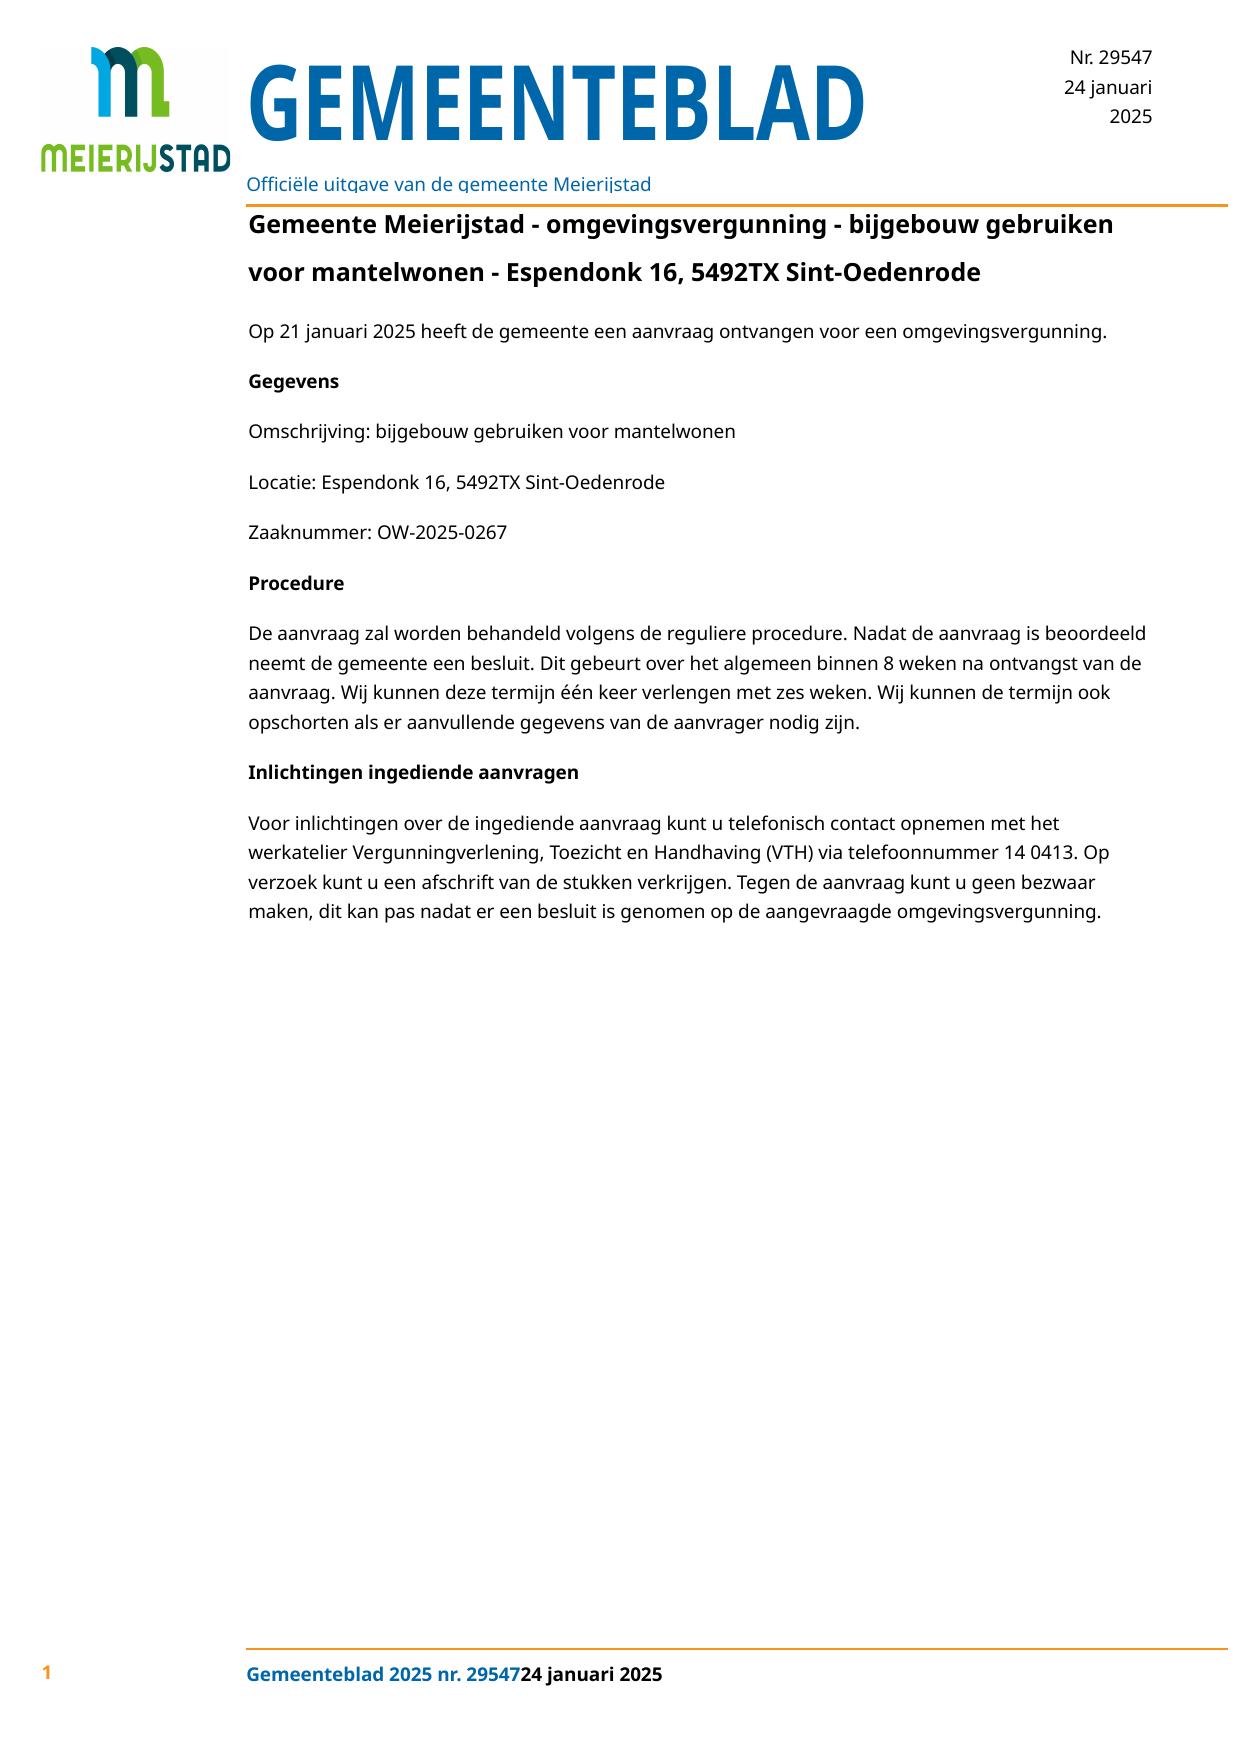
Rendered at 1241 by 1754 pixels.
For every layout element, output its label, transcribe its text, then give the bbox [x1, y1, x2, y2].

text Zaaknummer: OW-2025-0267 [248, 519, 1152, 545]
text Gegevens [248, 368, 1152, 394]
text Locatie: Espendonk 16, 5492TX Sint-Oedenrode [248, 469, 1152, 495]
text Inlichtingen ingediende aanvragen [248, 759, 1152, 785]
text De aanvraag zal worden behandeld volgens de reguliere procedure. Nadat de aanvraag is beoordeeld neemt de gemeente een besluit. Dit gebeurt over het algemeen binnen 8 weken na ontvangst van de aanvraag. Wij kunnen deze termijn één keer verlengen met zes weken. Wij kunnen de termijn ook opschorten als er aanvullende gegevens van de aanvrager nodig zijn. [248, 620, 1152, 735]
text Gemeente Meierijstad - omgevingsvergunning - bijgebouw gebruiken voor mantelwonen - Espendonk 16, 5492TX Sint-Oedenrode [248, 207, 1152, 288]
text Op 21 januari 2025 heeft de gemeente een aanvraag ontvangen voor een omgevingsvergunning. [248, 318, 1152, 344]
text Voor inlichtingen over de ingediende aanvraag kunt u telefonisch contact opnemen met het werkatelier Vergunningverlening, Toezicht en Handhaving (VTH) via telefoonnummer 14 0413. Op verzoek kunt u een afschrift van de stukken verkrijgen. Tegen de aanvraag kunt u geen bezwaar maken, dit kan pas nadat er een besluit is genomen op de aangevraagde omgevingsvergunning. [248, 810, 1152, 924]
text Procedure [248, 570, 1152, 596]
text Omschrijving: bijgebouw gebruiken voor mantelwonen [248, 419, 1152, 444]
picture [41, 47, 231, 172]
